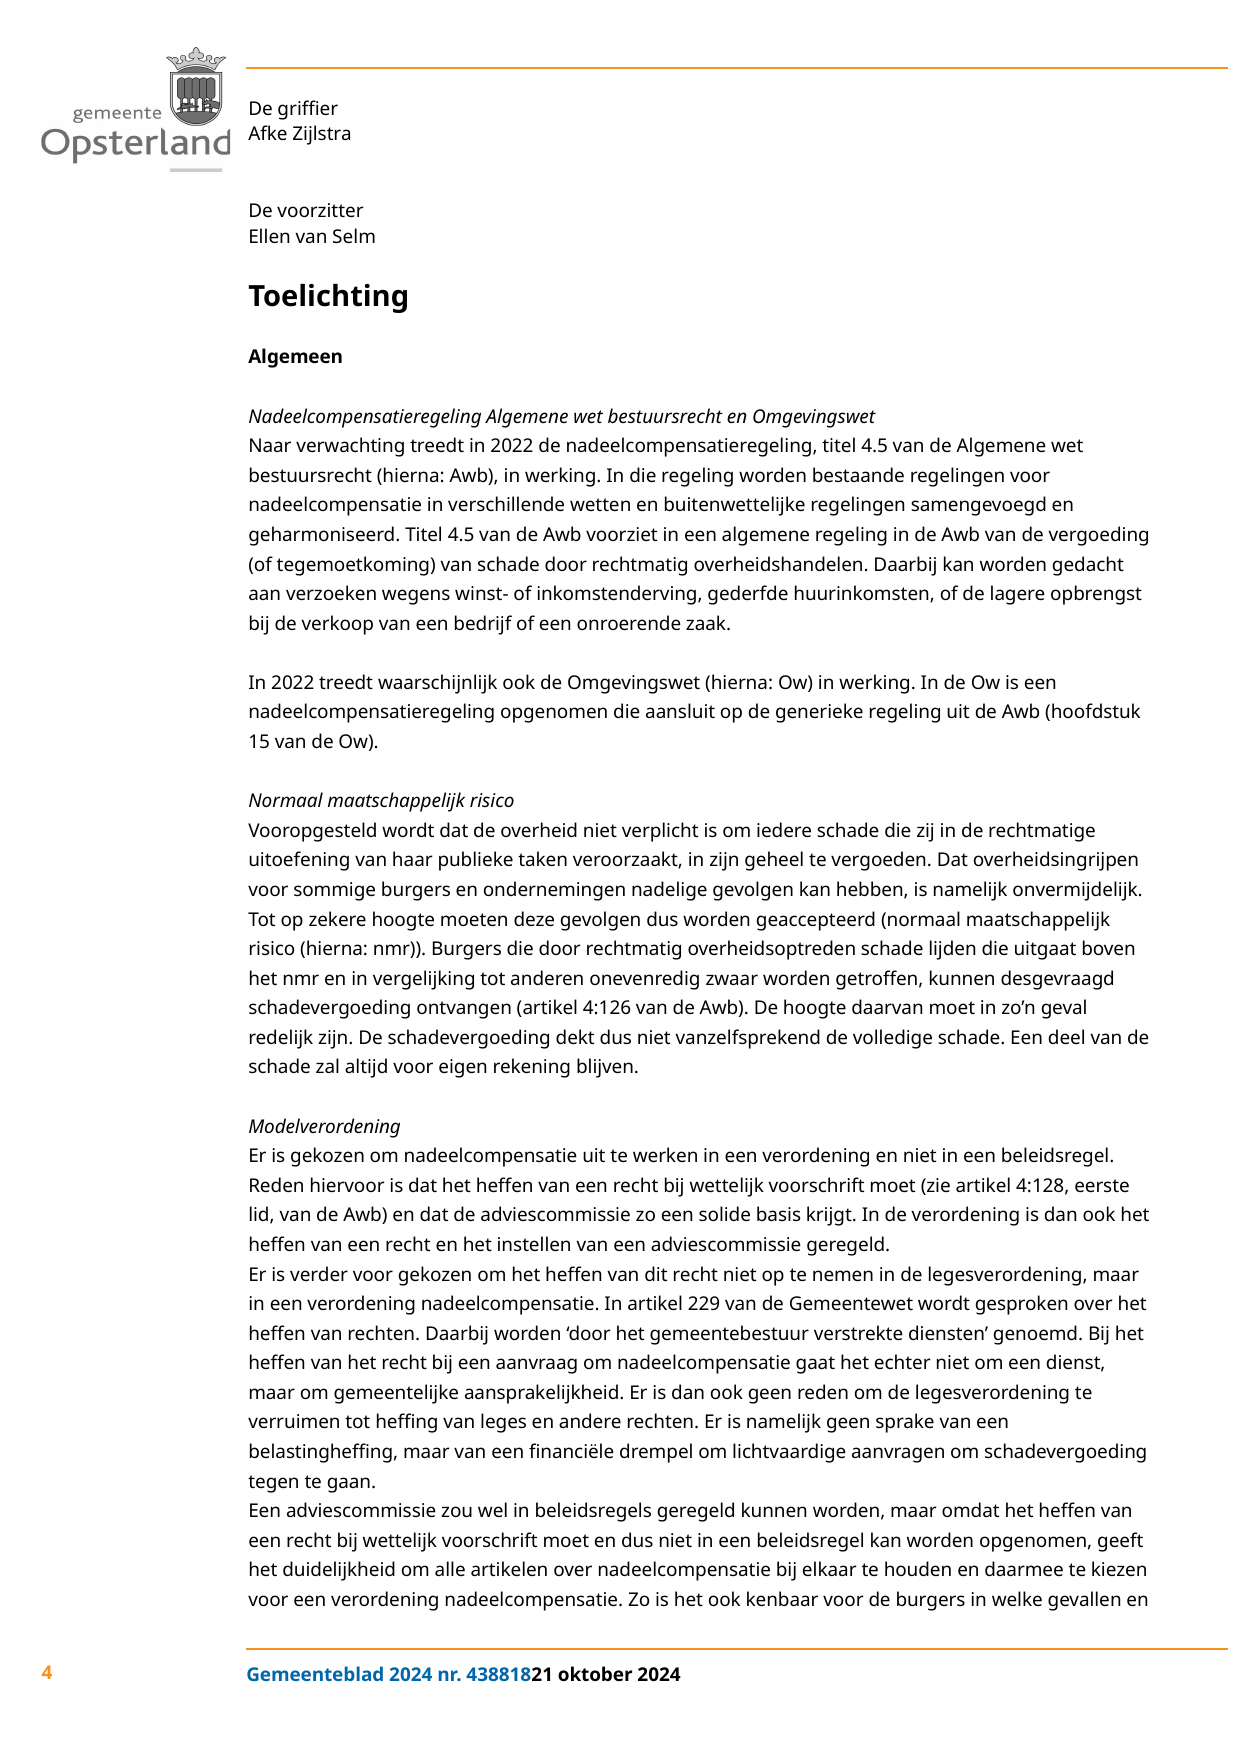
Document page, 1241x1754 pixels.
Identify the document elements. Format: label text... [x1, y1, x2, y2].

text Afke Zijlstra [248, 121, 1152, 146]
text Modelverordening [248, 1113, 1152, 1139]
text Vooropgesteld wordt dat de overheid niet verplicht is om iedere schade die zij in de rechtmatige uitoefening van haar publieke taken veroorzaakt, in zijn geheel te vergoeden. Dat overheidsingrijpen voor sommige burgers en ondernemingen nadelige gevolgen kan hebben, is namelijk onvermijdelijk. Tot op zekere hoogte moeten deze gevolgen dus worden geaccepteerd (normaal maatschappelijk risico (hierna: nmr)). Burgers die door rechtmatig overheidsoptreden schade lijden die uitgaat boven het nmr en in vergelijking tot anderen onevenredig zwaar worden getroffen, kunnen desgevraagd schadevergoeding ontvangen (artikel 4:126 van de Awb). De hoogte daarvan moet in zo’n geval redelijk zijn. De schadevergoeding dekt dus niet vanzelfsprekend de volledige schade. Een deel van de schade zal altijd voor eigen rekening blijven. [248, 817, 1152, 1079]
text Er is gekozen om nadeelcompensatie uit te werken in een verordening en niet in een beleidsregel. Reden hiervoor is dat het heffen van een recht bij wettelijk voorschrift moet (zie artikel 4:128, eerste lid, van de Awb) en dat de adviescommissie zo een solide basis krijgt. In de verordening is dan ook het heffen van een recht en het instellen van een adviescommissie geregeld. [248, 1142, 1152, 1257]
text Naar verwachting treedt in 2022 de nadeelcompensatieregeling, titel 4.5 van de Algemene wet bestuursrecht (hierna: Awb), in werking. In die regeling worden bestaande regelingen voor nadeelcompensatie in verschillende wetten en buitenwettelijke regelingen samengevoegd en geharmoniseerd. Titel 4.5 van de Awb voorziet in een algemene regeling in de Awb van de vergoeding (of tegemoetkoming) van schade door rechtmatig overheidshandelen. Daarbij kan worden gedacht aan verzoeken wegens winst- of inkomstenderving, gederfde huurinkomsten, of de lagere opbrengst bij de verkoop van een bedrijf of een onroerende zaak. [248, 432, 1152, 636]
text De voorzitter [248, 198, 1152, 223]
text Nadeelcompensatieregeling Algemene wet bestuursrecht en Omgevingswet [248, 403, 1152, 429]
text Normaal maatschappelijk risico [248, 787, 1152, 813]
text Er is verder voor gekozen om het heffen van dit recht niet op te nemen in de legesverordening, maar in een verordening nadeelcompensatie. In artikel 229 van de Gemeentewet wordt gesproken over het heffen van rechten. Daarbij worden ‘door het gemeentebestuur verstrekte diensten’ genoemd. Bij het heffen van het recht bij een aanvraag om nadeelcompensatie gaat het echter niet om een dienst, maar om gemeentelijke aansprakelijkheid. Er is dan ook geen reden om de legesverordening te verruimen tot heffing van leges en andere rechten. Er is namelijk geen sprake van een belastingheffing, maar van een financiële drempel om lichtvaardige aanvragen om schadevergoeding tegen te gaan. [248, 1261, 1152, 1494]
text Algemeen [248, 344, 1152, 369]
text Toelichting [248, 275, 1152, 314]
text In 2022 treedt waarschijnlijk ook de Omgevingswet (hierna: Ow) in werking. In de Ow is een nadeelcompensatieregeling opgenomen die aansluit op de generieke regeling uit de Awb (hoofdstuk 15 van de Ow). [248, 669, 1152, 754]
text Een adviescommissie zou wel in beleidsregels geregeld kunnen worden, maar omdat het heffen van een recht bij wettelijk voorschrift moet en dus niet in een beleidsregel kan worden opgenomen, geeft het duidelijkheid om alle artikelen over nadeelcompensatie bij elkaar te houden en daarmee te kiezen voor een verordening nadeelcompensatie. Zo is het ook kenbaar voor de burgers in welke gevallen en [248, 1497, 1152, 1612]
text De griffier [248, 95, 1152, 121]
picture [41, 47, 231, 172]
text Ellen van Selm [248, 223, 1152, 249]
